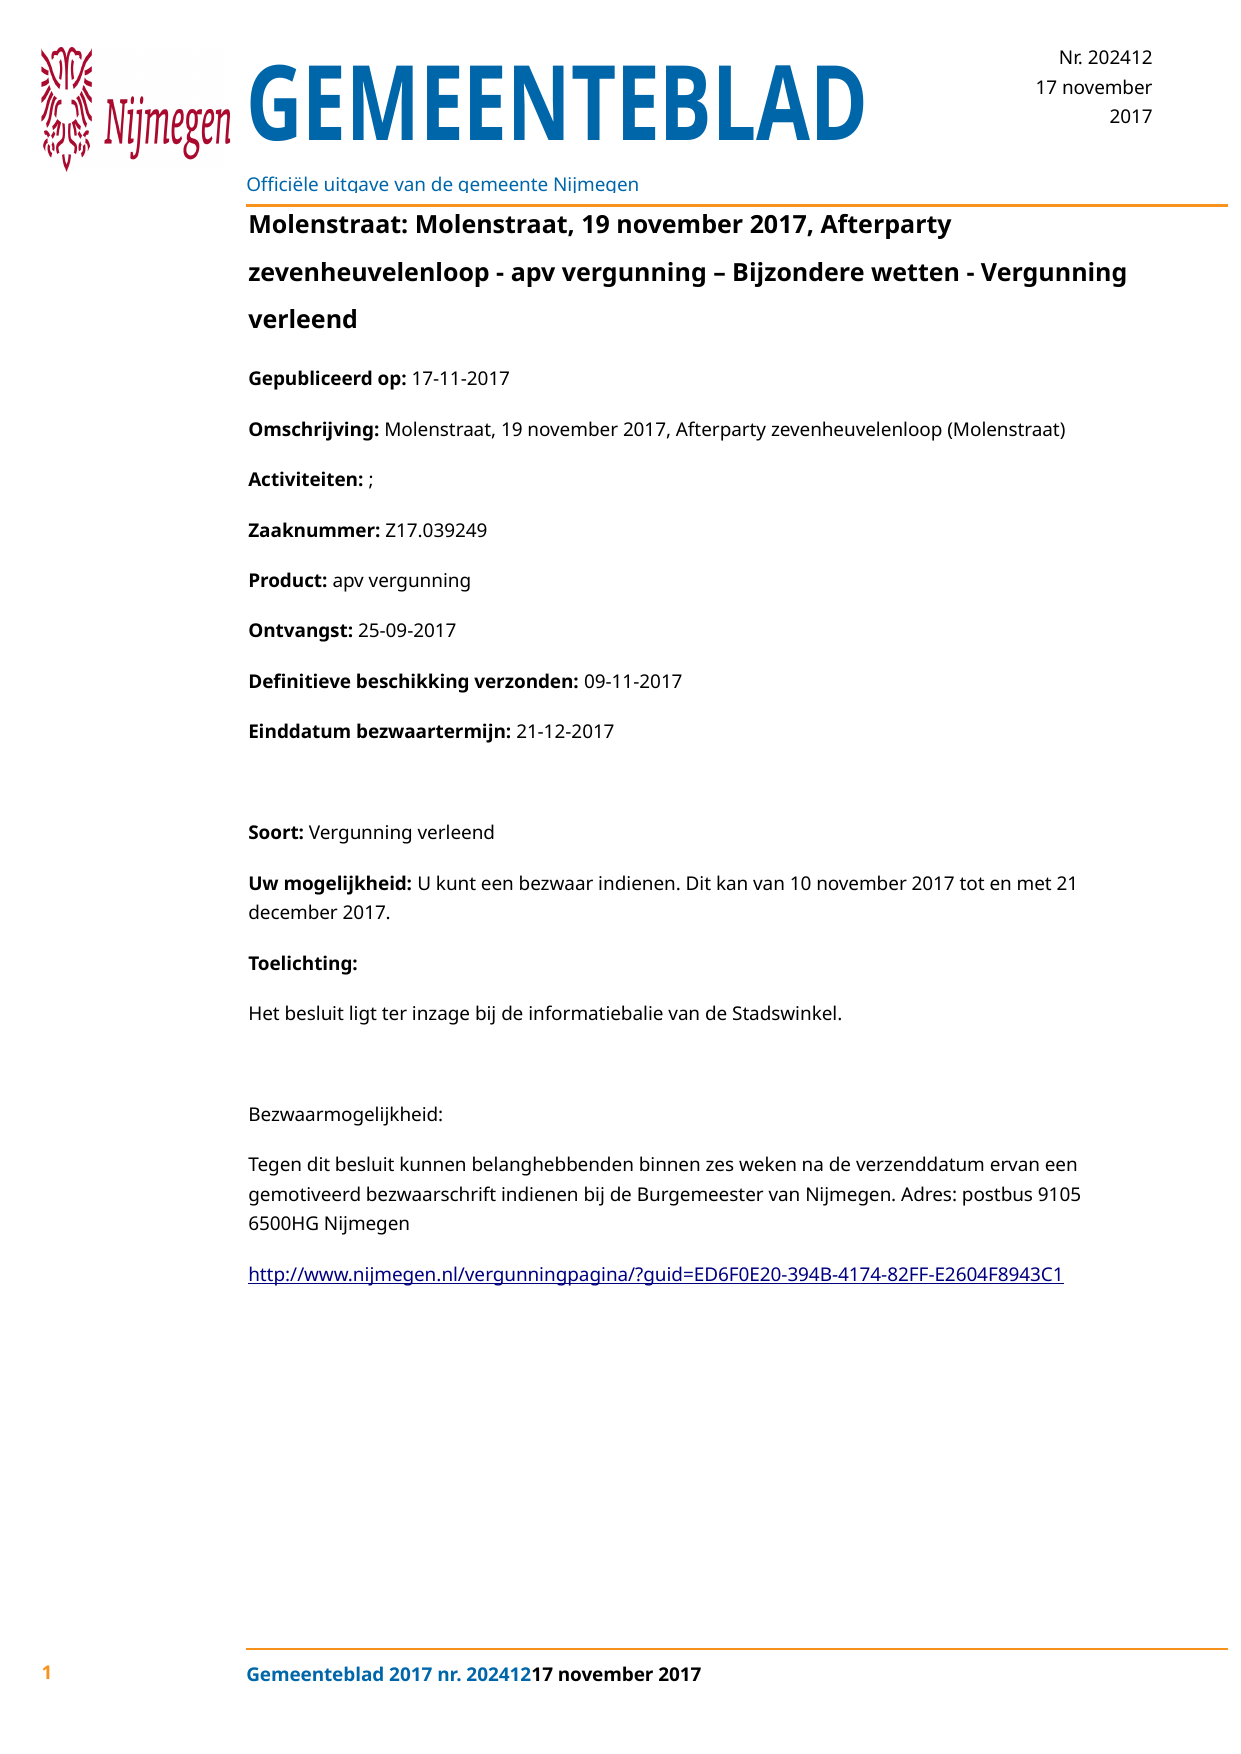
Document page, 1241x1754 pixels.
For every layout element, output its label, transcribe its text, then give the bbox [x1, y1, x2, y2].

text Einddatum bezwaartermijn: 21-12-2017 [248, 718, 1152, 744]
text Definitieve beschikking verzonden: 09-11-2017 [248, 668, 1152, 694]
text Activiteiten: ; [248, 466, 1152, 492]
text Uw mogelijkheid: U kunt een bezwaar indienen. Dit kan van 10 november 2017 tot en met 21 december 2017. [248, 870, 1152, 925]
text http://www.nijmegen.nl/vergunningpagina/?guid=ED6F0E20-394B-4174-82FF-E2604F8943C1 [248, 1261, 1152, 1287]
text Molenstraat: Molenstraat, 19 november 2017, Afterparty zevenheuvelenloop - apv vergunning – Bijzondere wetten - Vergunning verleend [248, 207, 1152, 336]
text Soort: Vergunning verleend [248, 819, 1152, 845]
text Het besluit ligt ter inzage bij de informatiebalie van de Stadswinkel. [248, 1000, 1152, 1026]
text Omschrijving: Molenstraat, 19 november 2017, Afterparty zevenheuvelenloop (Molenstraat) [248, 416, 1152, 442]
text Ontvangst: 25-09-2017 [248, 618, 1152, 643]
text Tegen dit besluit kunnen belanghebbenden binnen zes weken na de verzenddatum ervan een gemotiveerd bezwaarschrift indienen bij de Burgemeester van Nijmegen. Adres: postbus 9105 6500HG Nijmegen [248, 1151, 1152, 1236]
text Zaaknummer: Z17.039249 [248, 517, 1152, 542]
text Product: apv vergunning [248, 567, 1152, 593]
text Bezwaarmogelijkheid: [248, 1101, 1152, 1127]
text Gepubliceerd op: 17-11-2017 [248, 366, 1152, 391]
picture [41, 47, 231, 172]
text Toelichting: [248, 950, 1152, 975]
